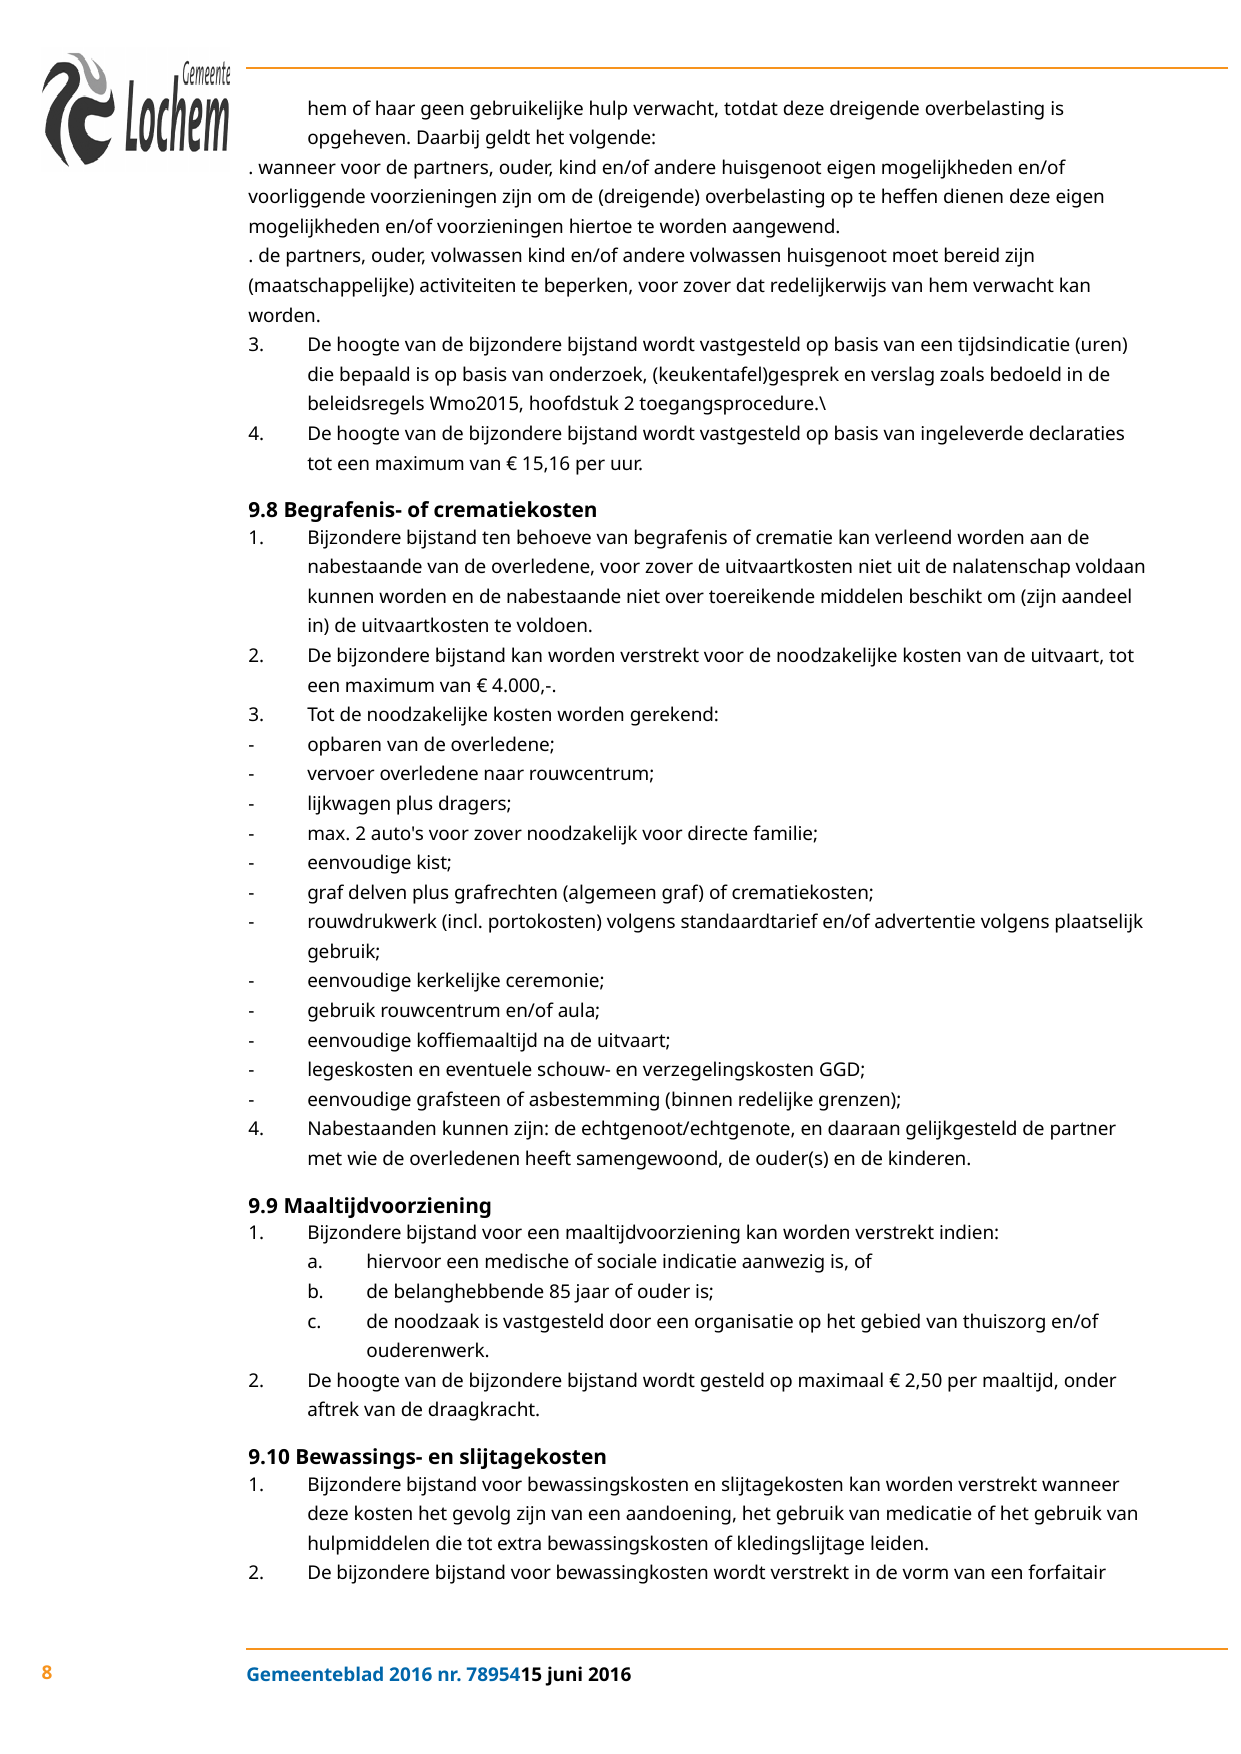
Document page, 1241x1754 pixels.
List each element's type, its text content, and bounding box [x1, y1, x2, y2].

list De hoogte van de bijzondere bijstand wordt vastgesteld op basis van ingeleverde declaraties tot een maximum van € 15,16 per uur. [248, 420, 1152, 476]
list Tot de noodzakelijke kosten worden gerekend: [248, 701, 1152, 727]
list gebruik rouwcentrum en/of aula; [248, 997, 1152, 1023]
text 9.9 Maaltijdvoorziening [248, 1191, 1152, 1219]
list eenvoudige kerkelijke ceremonie; [248, 968, 1152, 993]
list hiervoor een medische of sociale indicatie aanwezig is, of [307, 1249, 1152, 1274]
text . wanneer voor de partners, ouder, kind en/of andere huisgenoot eigen mogelijkheden en/of voorliggende voorzieningen zijn om de (dreigende) overbelasting op te heffen dienen deze eigen mogelijkheden en/of voorzieningen hiertoe te worden aangewend. [248, 154, 1152, 239]
list Bijzondere bijstand voor bewassingskosten en slijtagekosten kan worden verstrekt wanneer deze kosten het gevolg zijn van een aandoening, het gebruik van medicatie of het gebruik van hulpmiddelen die tot extra bewassingskosten of kledingslijtage leiden. [248, 1471, 1152, 1556]
list de belanghebbende 85 jaar of ouder is; [307, 1278, 1152, 1304]
list rouwdrukwerk (incl. portokosten) volgens standaardtarief en/of advertentie volgens plaatselijk gebruik; [248, 908, 1152, 964]
list hem of haar geen gebruikelijke hulp verwacht, totdat deze dreigende overbelasting is opgeheven. Daarbij geldt het volgende: [248, 95, 1152, 150]
list vervoer overledene naar rouwcentrum; [248, 761, 1152, 786]
list eenvoudige grafsteen of asbestemming (binnen redelijke grenzen); [248, 1086, 1152, 1112]
list De hoogte van de bijzondere bijstand wordt vastgesteld op basis van een tijdsindicatie (uren) die bepaald is op basis van onderzoek, (keukentafel)gesprek en verslag zoals bedoeld in de beleidsregels Wmo2015, hoofdstuk 2 toegangsprocedure.\ [248, 331, 1152, 416]
list Bijzondere bijstand ten behoeve van begrafenis of crematie kan verleend worden aan de nabestaande van de overledene, voor zover de uitvaartkosten niet uit de nalatenschap voldaan kunnen worden en de nabestaande niet over toereikende middelen beschikt om (zijn aandeel in) de uitvaartkosten te voldoen. [248, 524, 1152, 638]
list eenvoudige kist; [248, 849, 1152, 875]
list De hoogte van de bijzondere bijstand wordt gesteld op maximaal € 2,50 per maaltijd, onder aftrek van de draagkracht. [248, 1367, 1152, 1422]
list de noodzaak is vastgesteld door een organisatie op het gebied van thuiszorg en/of ouderenwerk. [307, 1308, 1152, 1363]
text 9.8 Begrafenis- of crematiekosten [248, 495, 1152, 524]
list graf delven plus grafrechten (algemeen graf) of crematiekosten; [248, 879, 1152, 904]
text . de partners, ouder, volwassen kind en/of andere volwassen huisgenoot moet bereid zijn (maatschappelijke) activiteiten te beperken, voor zover dat redelijkerwijs van hem verwacht kan worden. [248, 243, 1152, 328]
text 9.10 Bewassings- en slijtagekosten [248, 1442, 1152, 1471]
list Bijzondere bijstand voor een maaltijdvoorziening kan worden verstrekt indien: [248, 1219, 1152, 1245]
list De bijzondere bijstand kan worden verstrekt voor de noodzakelijke kosten van de uitvaart, tot een maximum van € 4.000,-. [248, 642, 1152, 697]
list max. 2 auto's voor zover noodzakelijk voor directe familie; [248, 820, 1152, 845]
list opbaren van de overledene; [248, 731, 1152, 757]
list legeskosten en eventuele schouw- en verzegelingskosten GGD; [248, 1056, 1152, 1082]
picture [41, 47, 231, 172]
list Nabestaanden kunnen zijn: de echtgenoot/echtgenote, en daaraan gelijkgesteld de partner met wie de overledenen heeft samengewoond, de ouder(s) en de kinderen. [248, 1116, 1152, 1171]
list De bijzondere bijstand voor bewassingkosten wordt verstrekt in de vorm van een forfaitair [248, 1559, 1152, 1585]
list lijkwagen plus dragers; [248, 790, 1152, 816]
list eenvoudige koffiemaaltijd na de uitvaart; [248, 1027, 1152, 1052]
